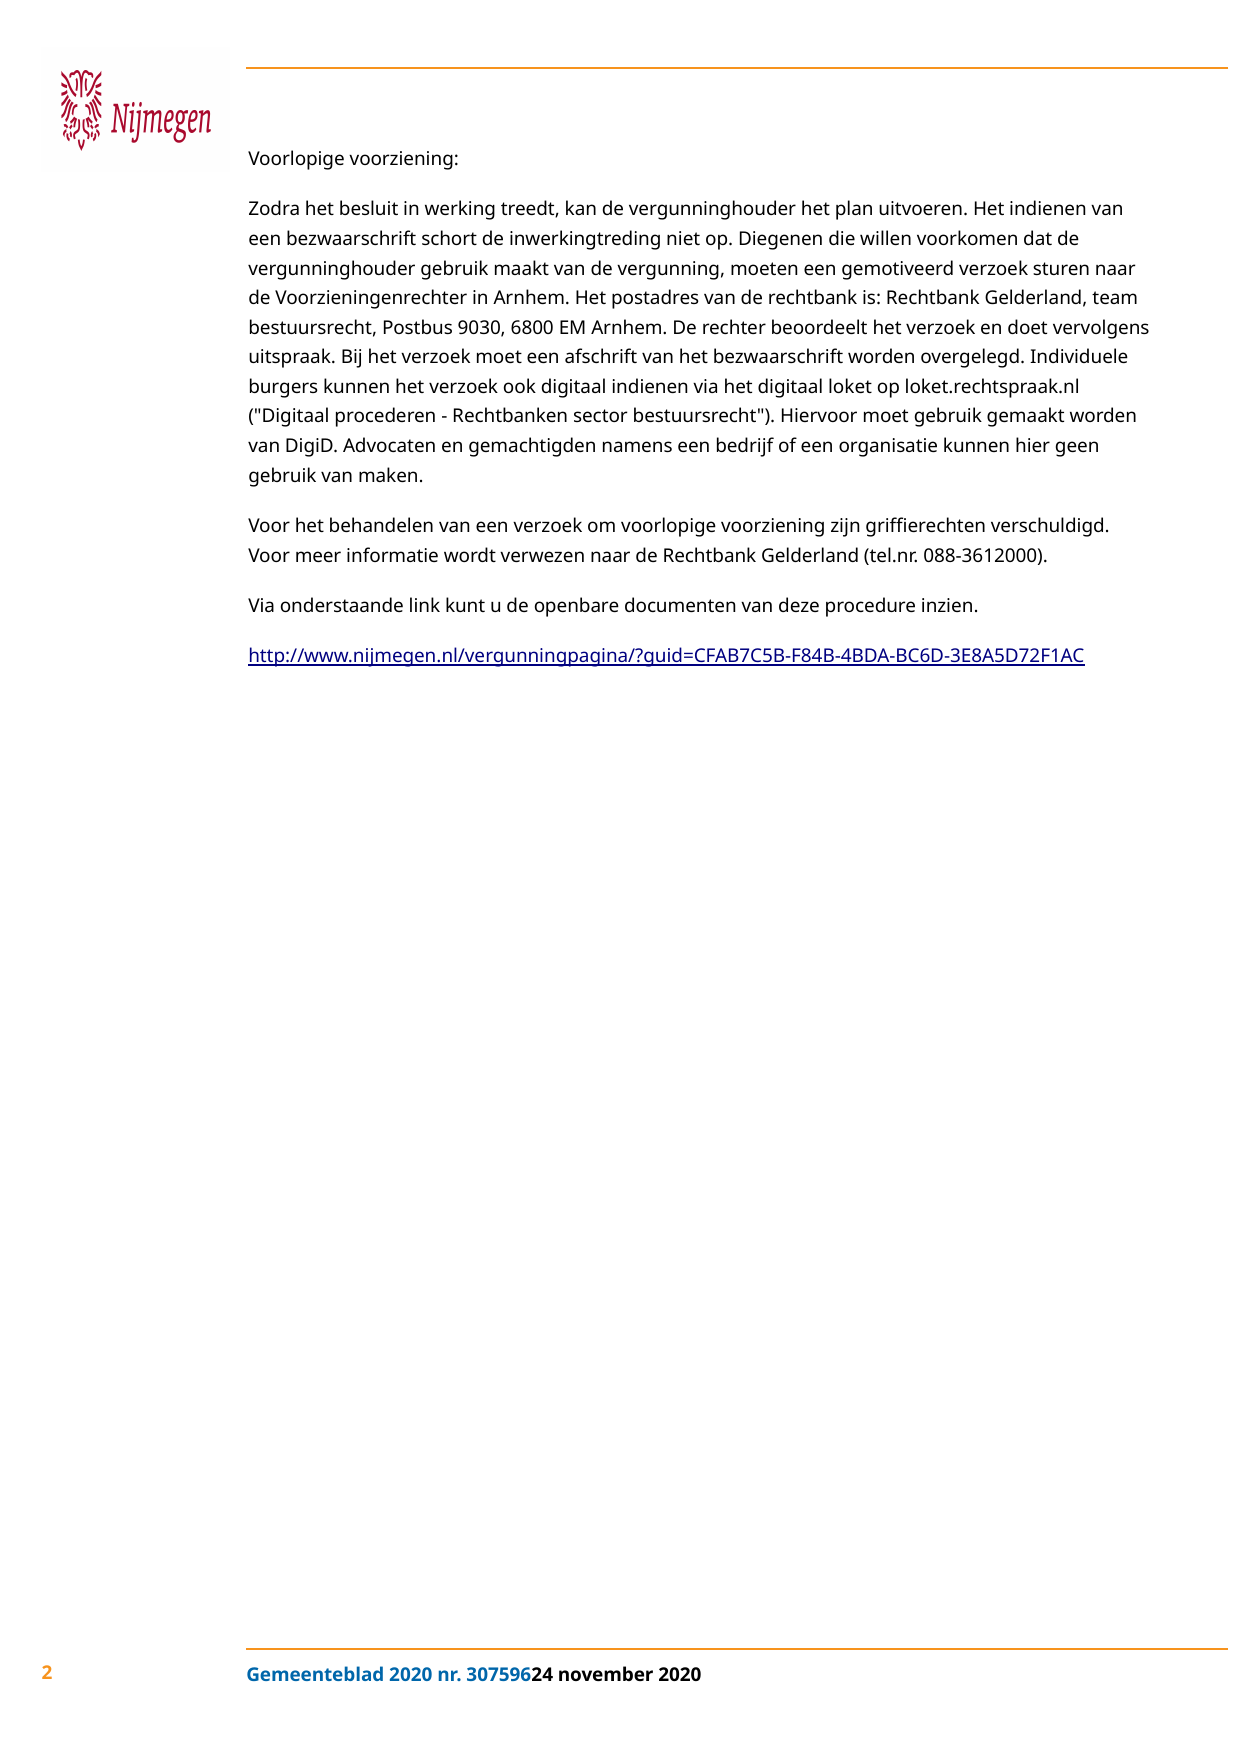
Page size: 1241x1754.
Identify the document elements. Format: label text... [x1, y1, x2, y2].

text Via onderstaande link kunt u de openbare documenten van deze procedure inzien. [248, 592, 1152, 618]
text http://www.nijmegen.nl/vergunningpagina/?guid=CFAB7C5B-F84B-4BDA-BC6D-3E8A5D72F1AC [248, 643, 1152, 668]
text Voor het behandelen van een verzoek om voorlopige voorziening zijn griffierechten verschuldigd. Voor meer informatie wordt verwezen naar de Rechtbank Gelderland (tel.nr. 088-3612000). [248, 512, 1152, 568]
text Zodra het besluit in werking treedt, kan de vergunninghouder het plan uitvoeren. Het indienen van een bezwaarschrift schort de inwerkingtreding niet op. Diegenen die willen voorkomen dat de vergunninghouder gebruik maakt van de vergunning, moeten een gemotiveerd verzoek sturen naar de Voorzieningenrechter in Arnhem. Het postadres van de rechtbank is: Rechtbank Gelderland, team bestuursrecht, Postbus 9030, 6800 EM Arnhem. De rechter beoordeelt het verzoek en doet vervolgens uitspraak. Bij het verzoek moet een afschrift van het bezwaarschrift worden overgelegd. Individuele burgers kunnen het verzoek ook digitaal indienen via het digitaal loket op loket.rechtspraak.nl ("Digitaal procederen - Rechtbanken sector bestuursrecht"). Hiervoor moet gebruik gemaakt worden van DigiD. Advocaten en gemachtigden namens een bedrijf of een organisatie kunnen hier geen gebruik van maken. [248, 196, 1152, 488]
picture [41, 47, 231, 172]
text Voorlopige voorziening: [248, 145, 1152, 171]
